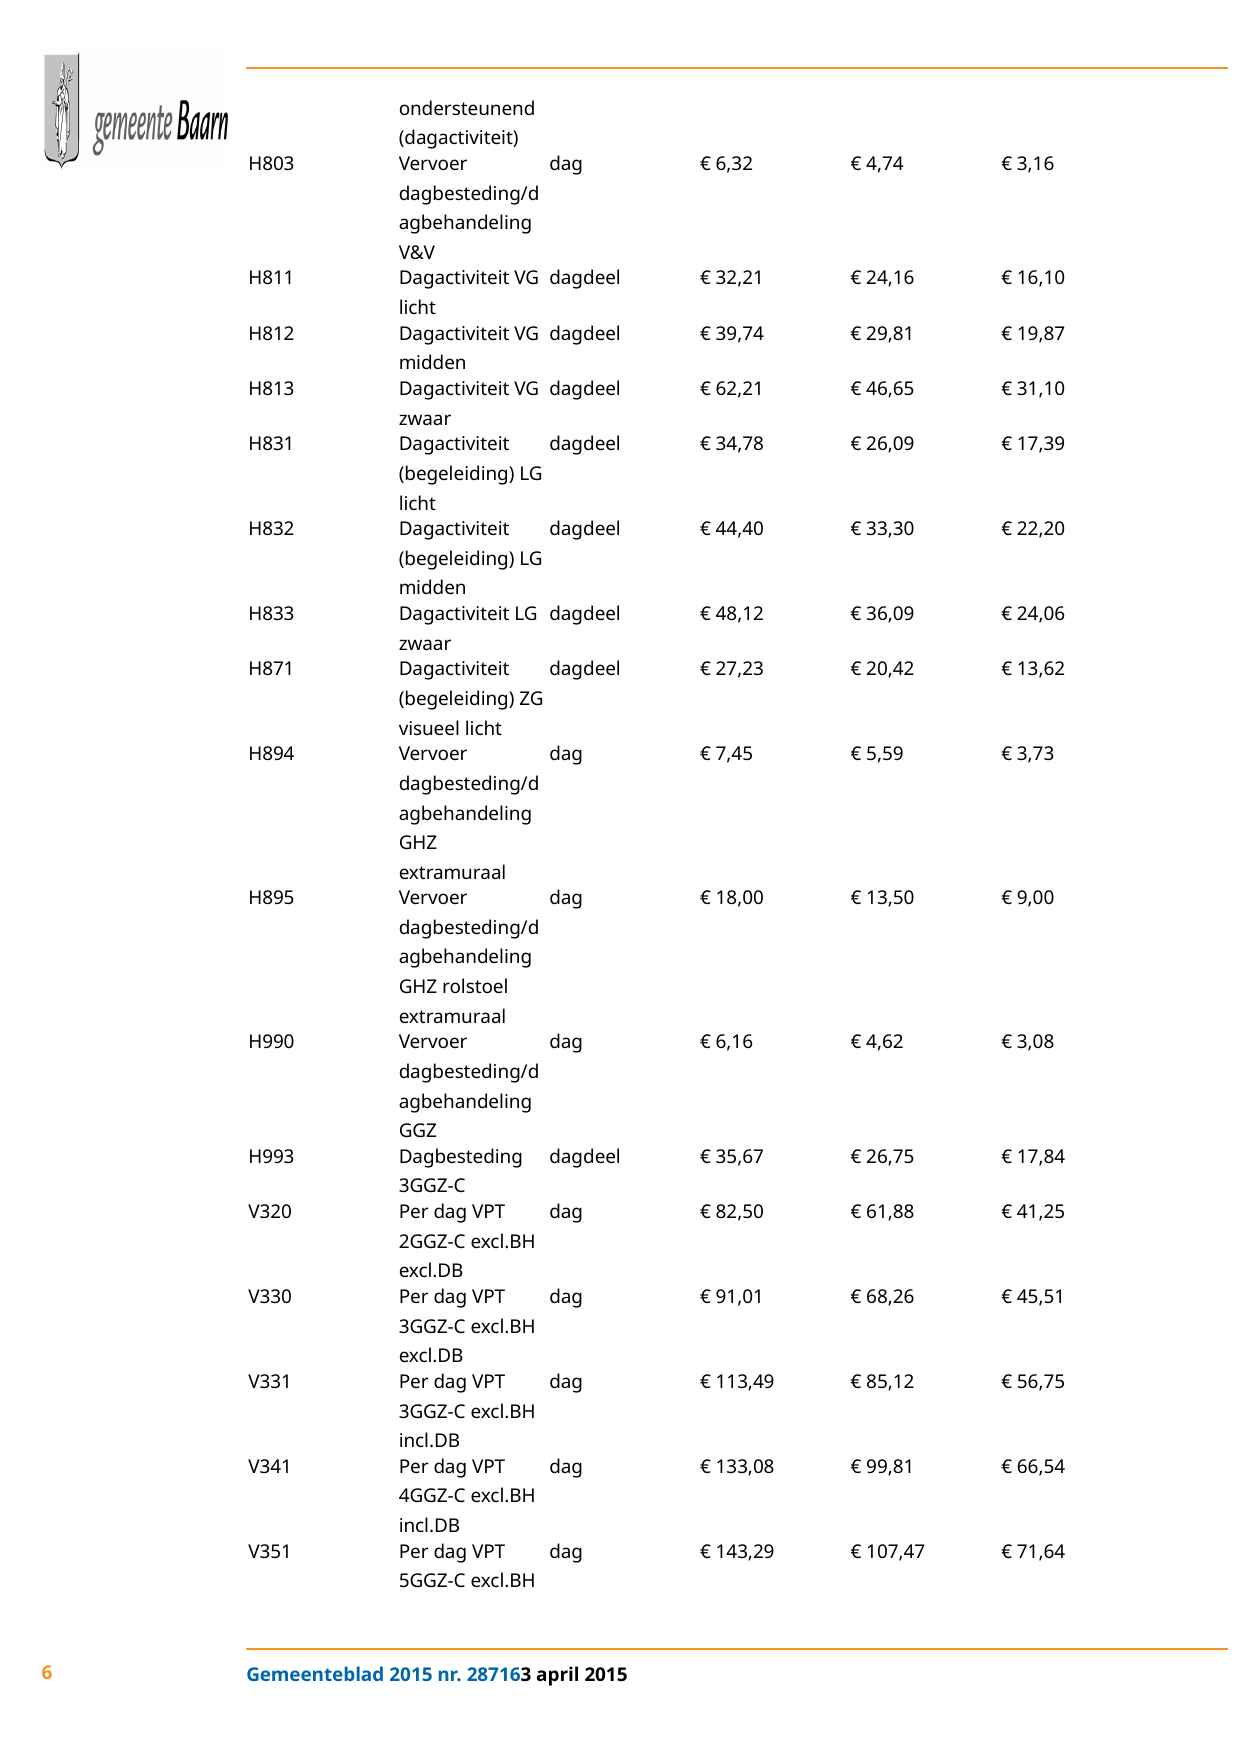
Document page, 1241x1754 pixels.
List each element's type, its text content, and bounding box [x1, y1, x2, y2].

table_cell € 48,12 [700, 600, 850, 656]
table_cell € 45,51 [1001, 1283, 1152, 1368]
table_cell dag [549, 1029, 700, 1143]
table_cell € 3,16 [1001, 150, 1152, 264]
table_cell H813 [248, 375, 398, 431]
table_cell € 6,16 [700, 1029, 850, 1143]
table_cell Dagactiviteit VG licht [399, 265, 549, 320]
table_cell dagdeel [549, 375, 700, 431]
table_cell [248, 95, 398, 150]
table_cell € 13,50 [850, 885, 1001, 1029]
table_cell Vervoer dagbesteding/dagbehandeling GHZ rolstoel extramuraal [399, 885, 549, 1029]
table_cell € 16,10 [1001, 265, 1152, 320]
table_cell € 133,08 [700, 1453, 850, 1538]
table_cell Per dag VPT 3GGZ-C excl.BH incl.DB [399, 1368, 549, 1453]
table_cell € 71,64 [1001, 1538, 1152, 1593]
table_cell Dagactiviteit (begeleiding) LG midden [399, 515, 549, 600]
table_cell € 39,74 [700, 320, 850, 375]
table_cell € 7,45 [700, 741, 850, 884]
table_cell dagdeel [549, 320, 700, 375]
table_cell € 107,47 [850, 1538, 1001, 1593]
table_cell dag [549, 1453, 700, 1538]
table_cell dag [549, 150, 700, 264]
table_cell € 4,62 [850, 1029, 1001, 1143]
table_cell H831 [248, 431, 398, 515]
table_cell € 34,78 [700, 431, 850, 515]
table_cell [1001, 95, 1152, 150]
table_cell Dagactiviteit (begeleiding) LG licht [399, 431, 549, 515]
table_cell dag [549, 1199, 700, 1283]
table_cell dagdeel [549, 515, 700, 600]
table_cell € 41,25 [1001, 1199, 1152, 1283]
table_cell dagdeel [549, 1143, 700, 1198]
table_cell € 4,74 [850, 150, 1001, 264]
table_cell € 113,49 [700, 1368, 850, 1453]
table_cell € 33,30 [850, 515, 1001, 600]
table_cell V330 [248, 1283, 398, 1368]
table_cell € 91,01 [700, 1283, 850, 1368]
table_cell dagdeel [549, 265, 700, 320]
table_cell € 32,21 [700, 265, 850, 320]
table_cell € 99,81 [850, 1453, 1001, 1538]
table_cell dag [549, 1538, 700, 1593]
table_cell Per dag VPT 2GGZ-C excl.BH excl.DB [399, 1199, 549, 1283]
table_cell € 26,75 [850, 1143, 1001, 1198]
table_cell € 36,09 [850, 600, 1001, 656]
table_cell H832 [248, 515, 398, 600]
table_cell Dagbesteding 3GGZ-C [399, 1143, 549, 1198]
table_cell € 56,75 [1001, 1368, 1152, 1453]
table_cell Dagactiviteit VG zwaar [399, 375, 549, 431]
table_cell € 18,00 [700, 885, 850, 1029]
table_cell [700, 95, 850, 150]
table_cell Per dag VPT 3GGZ-C excl.BH excl.DB [399, 1283, 549, 1368]
table_cell € 62,21 [700, 375, 850, 431]
table_cell € 61,88 [850, 1199, 1001, 1283]
table_cell € 31,10 [1001, 375, 1152, 431]
table_cell dag [549, 885, 700, 1029]
table_cell Vervoer dagbesteding/dagbehandeling GHZ extramuraal [399, 741, 549, 884]
table_cell H990 [248, 1029, 398, 1143]
table_cell € 6,32 [700, 150, 850, 264]
table_cell € 35,67 [700, 1143, 850, 1198]
table_cell € 29,81 [850, 320, 1001, 375]
table_cell H894 [248, 741, 398, 884]
table_cell Vervoer dagbesteding/dagbehandeling GGZ [399, 1029, 549, 1143]
table_cell Per dag VPT 5GGZ-C excl.BH [399, 1538, 549, 1593]
table_cell Vervoer dagbesteding/dagbehandeling V&V [399, 150, 549, 264]
table_cell € 17,39 [1001, 431, 1152, 515]
table_cell € 27,23 [700, 656, 850, 741]
table_cell H871 [248, 656, 398, 741]
table_cell € 85,12 [850, 1368, 1001, 1453]
table_cell € 19,87 [1001, 320, 1152, 375]
table_cell H812 [248, 320, 398, 375]
table_cell € 143,29 [700, 1538, 850, 1593]
table_cell dag [549, 741, 700, 884]
table_cell H811 [248, 265, 398, 320]
table_cell € 22,20 [1001, 515, 1152, 600]
table_cell [549, 95, 700, 150]
table_cell Per dag VPT 4GGZ-C excl.BH incl.DB [399, 1453, 549, 1538]
table_cell H833 [248, 600, 398, 656]
table_cell dagdeel [549, 600, 700, 656]
table_cell Dagactiviteit VG midden [399, 320, 549, 375]
table_cell € 82,50 [700, 1199, 850, 1283]
table_cell Dagactiviteit (begeleiding) ZG visueel licht [399, 656, 549, 741]
table_cell € 44,40 [700, 515, 850, 600]
table_cell € 9,00 [1001, 885, 1152, 1029]
table_cell € 17,84 [1001, 1143, 1152, 1198]
table_cell H895 [248, 885, 398, 1029]
table_cell € 20,42 [850, 656, 1001, 741]
table_cell V320 [248, 1199, 398, 1283]
table_cell V351 [248, 1538, 398, 1593]
table_cell V331 [248, 1368, 398, 1453]
table_cell € 5,59 [850, 741, 1001, 884]
table_cell € 24,06 [1001, 600, 1152, 656]
table_cell € 13,62 [1001, 656, 1152, 741]
table_cell H993 [248, 1143, 398, 1198]
table_cell € 3,08 [1001, 1029, 1152, 1143]
table_cell dagdeel [549, 656, 700, 741]
picture [41, 47, 231, 172]
table_cell dag [549, 1283, 700, 1368]
table_cell V341 [248, 1453, 398, 1538]
table_cell dagdeel [549, 431, 700, 515]
table_cell € 46,65 [850, 375, 1001, 431]
table_cell [850, 95, 1001, 150]
table_cell ondersteunend (dagactiviteit) [399, 95, 549, 150]
table_cell € 24,16 [850, 265, 1001, 320]
table_cell € 26,09 [850, 431, 1001, 515]
table_cell Dagactiviteit LG zwaar [399, 600, 549, 656]
table_cell dag [549, 1368, 700, 1453]
table_cell € 66,54 [1001, 1453, 1152, 1538]
table_cell € 68,26 [850, 1283, 1001, 1368]
table_cell H803 [248, 150, 398, 264]
table_cell € 3,73 [1001, 741, 1152, 884]
